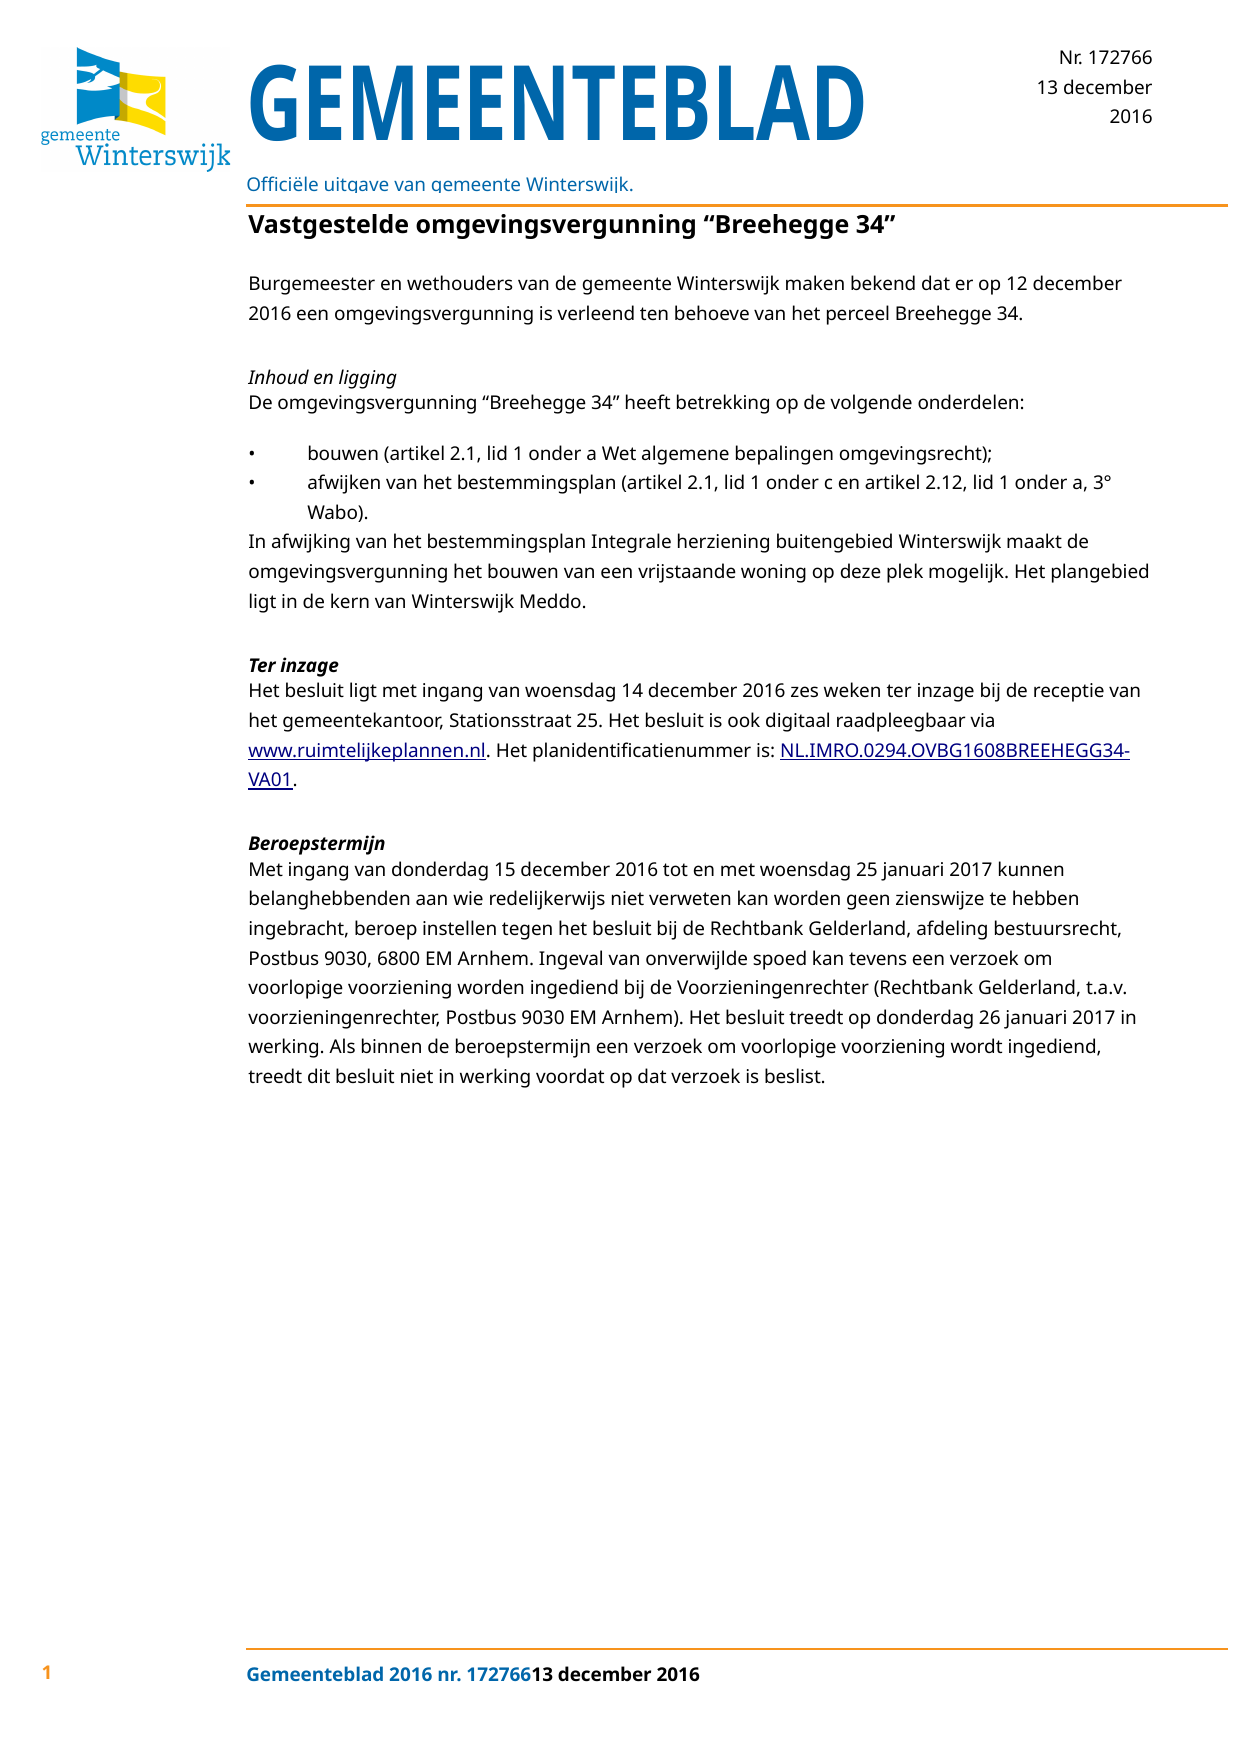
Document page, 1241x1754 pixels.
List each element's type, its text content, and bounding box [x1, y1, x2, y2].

text Inhoud en ligging [248, 364, 1152, 389]
text Met ingang van donderdag 15 december 2016 tot en met woensdag 25 januari 2017 kunnen belanghebbenden aan wie redelijkerwijs niet verweten kan worden geen zienswijze te hebben ingebracht, beroep instellen tegen het besluit bij de Rechtbank Gelderland, afdeling bestuursrecht, Postbus 9030, 6800 EM Arnhem. Ingeval van onverwijlde spoed kan tevens een verzoek om voorlopige voorziening worden ingediend bij de Voorzieningenrechter (Rechtbank Gelderland, t.a.v. voorzieningenrechter, Postbus 9030 EM Arnhem). Het besluit treedt op donderdag 26 januari 2017 in werking. Als binnen de beroepstermijn een verzoek om voorlopige voorziening wordt ingediend, treedt dit besluit niet in werking voordat op dat verzoek is beslist. [248, 856, 1152, 1089]
list bouwen (artikel 2.1, lid 1 onder a Wet algemene bepalingen omgevingsrecht); [248, 440, 1152, 466]
text Ter inzage [248, 652, 1152, 678]
text Vastgestelde omgevingsvergunning “Breehegge 34” [248, 207, 1152, 241]
text Het besluit ligt met ingang van woensdag 14 december 2016 zes weken ter inzage bij de receptie van het gemeentekantoor, Stationsstraat 25. Het besluit is ook digitaal raadpleegbaar via www.ruimtelijkeplannen.nl. Het planidentificatienummer is: NL.IMRO.0294.OVBG1608BREEHEGG34-VA01. [248, 678, 1152, 792]
list afwijken van het bestemmingsplan (artikel 2.1, lid 1 onder c en artikel 2.12, lid 1 onder a, 3° Wabo). [248, 469, 1152, 525]
text De omgevingsvergunning “Breehegge 34” heeft betrekking op de volgende onderdelen: [248, 389, 1152, 415]
picture [41, 47, 231, 172]
text Beroepstermijn [248, 830, 1152, 856]
text In afwijking van het bestemmingsplan Integrale herziening buitengebied Winterswijk maakt de omgevingsvergunning het bouwen van een vrijstaande woning op deze plek mogelijk. Het plangebied ligt in de kern van Winterswijk Meddo. [248, 529, 1152, 614]
picture [225, 153, 231, 162]
text Burgemeester en wethouders van de gemeente Winterswijk maken bekend dat er op 12 december 2016 een omgevingsvergunning is verleend ten behoeve van het perceel Breehegge 34. [248, 270, 1152, 326]
